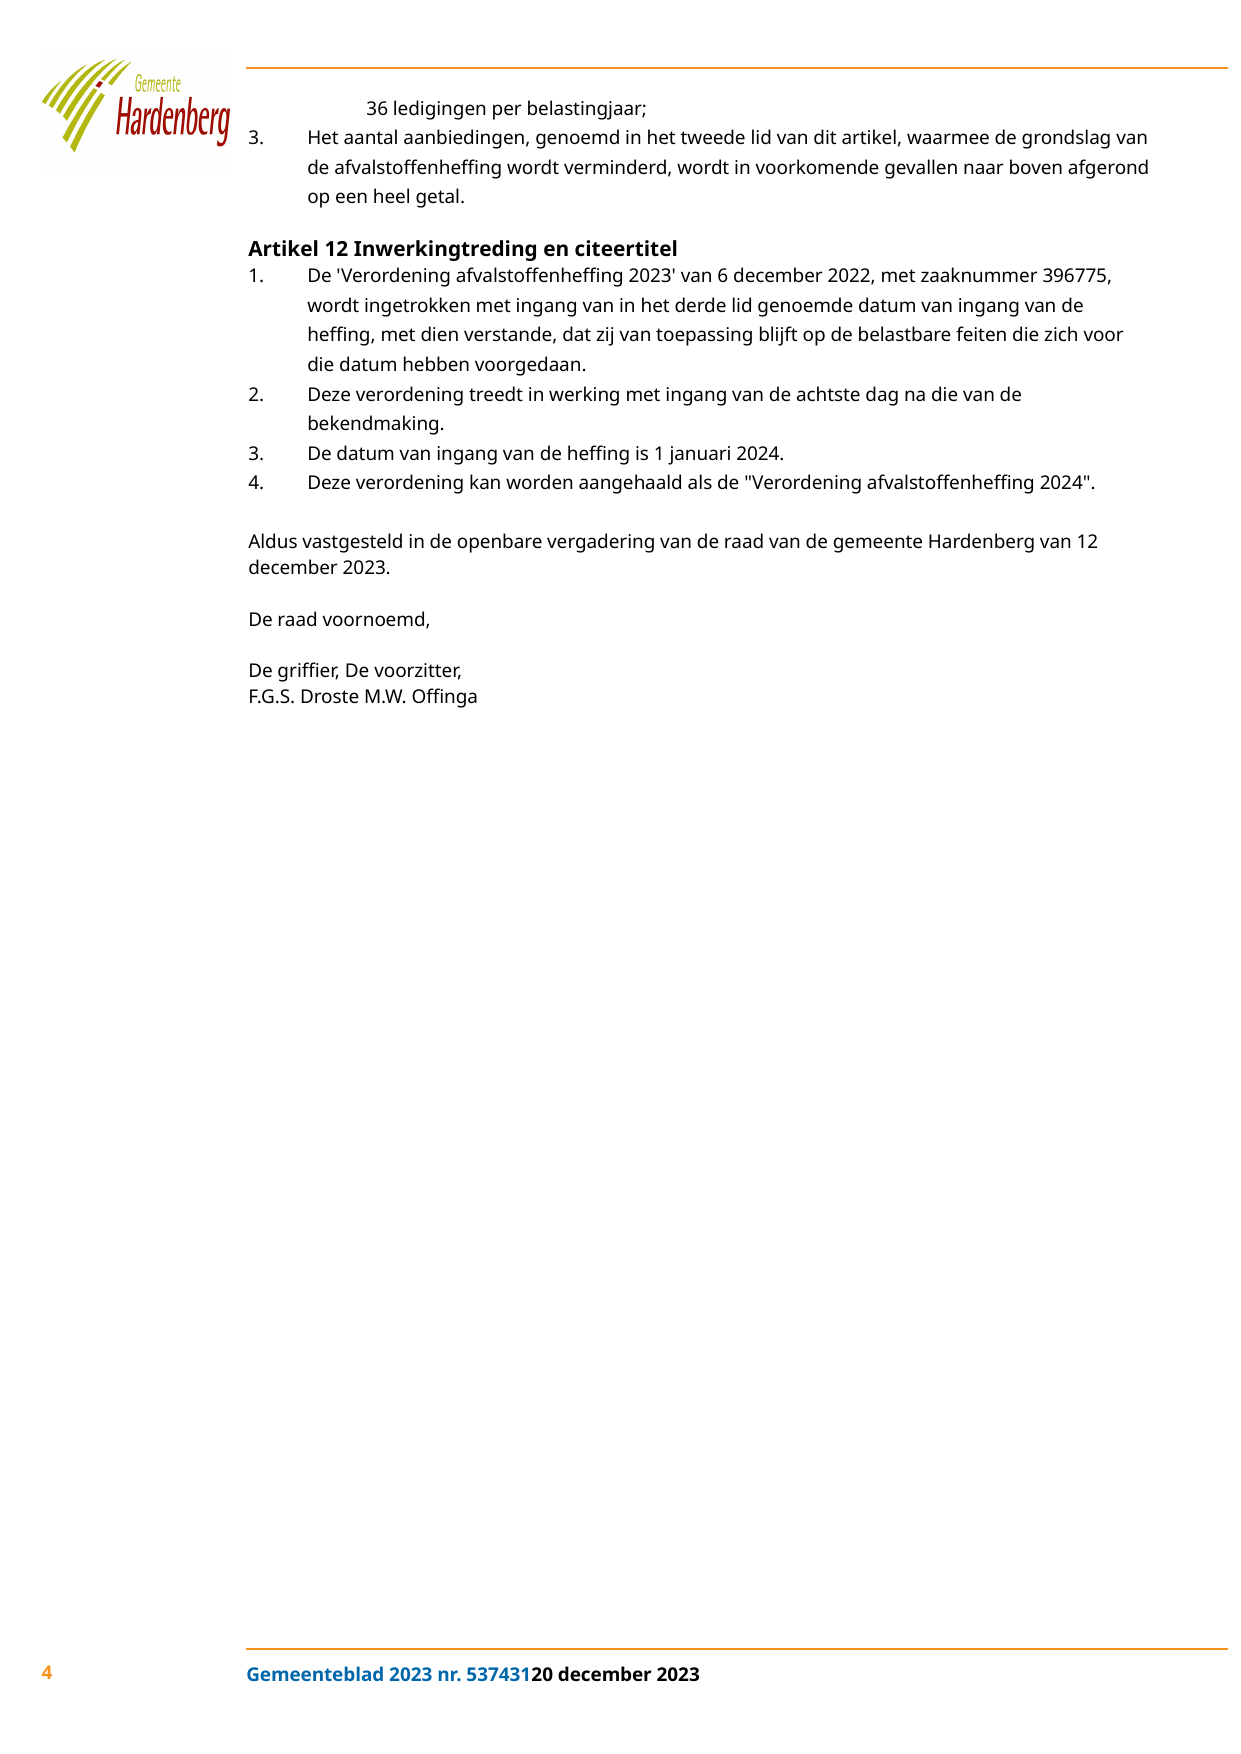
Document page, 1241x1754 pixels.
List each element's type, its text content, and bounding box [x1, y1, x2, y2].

list De 'Verordening afvalstoffenheffing 2023' van 6 december 2022, met zaaknummer 396775, wordt ingetrokken met ingang van in het derde lid genoemde datum van ingang van de heffing, met dien verstande, dat zij van toepassing blijft op de belastbare feiten die zich voor die datum hebben voorgedaan. [248, 262, 1152, 377]
text F.G.S. Droste M.W. Offinga [248, 683, 1152, 709]
text Artikel 12 Inwerkingtreding en citeertitel [248, 234, 1152, 262]
list Het aantal aanbiedingen, genoemd in het tweede lid van dit artikel, waarmee de grondslag van de afvalstoffenheffing wordt verminderd, wordt in voorkomende gevallen naar boven afgerond op een heel getal. [248, 124, 1152, 209]
list 36 ledigingen per belastingjaar; [307, 95, 1152, 121]
list Deze verordening treedt in werking met ingang van de achtste dag na die van de bekendmaking. [248, 381, 1152, 436]
text De griffier, De voorzitter, [248, 657, 1152, 683]
text De raad voornoemd, [248, 606, 1152, 632]
text Aldus vastgesteld in de openbare vergadering van de raad van de gemeente Hardenberg van 12 december 2023. [248, 529, 1152, 580]
picture [41, 47, 231, 172]
list Deze verordening kan worden aangehaald als de "Verordening afvalstoffenheffing 2024". [248, 469, 1152, 495]
list De datum van ingang van de heffing is 1 januari 2024. [248, 440, 1152, 466]
